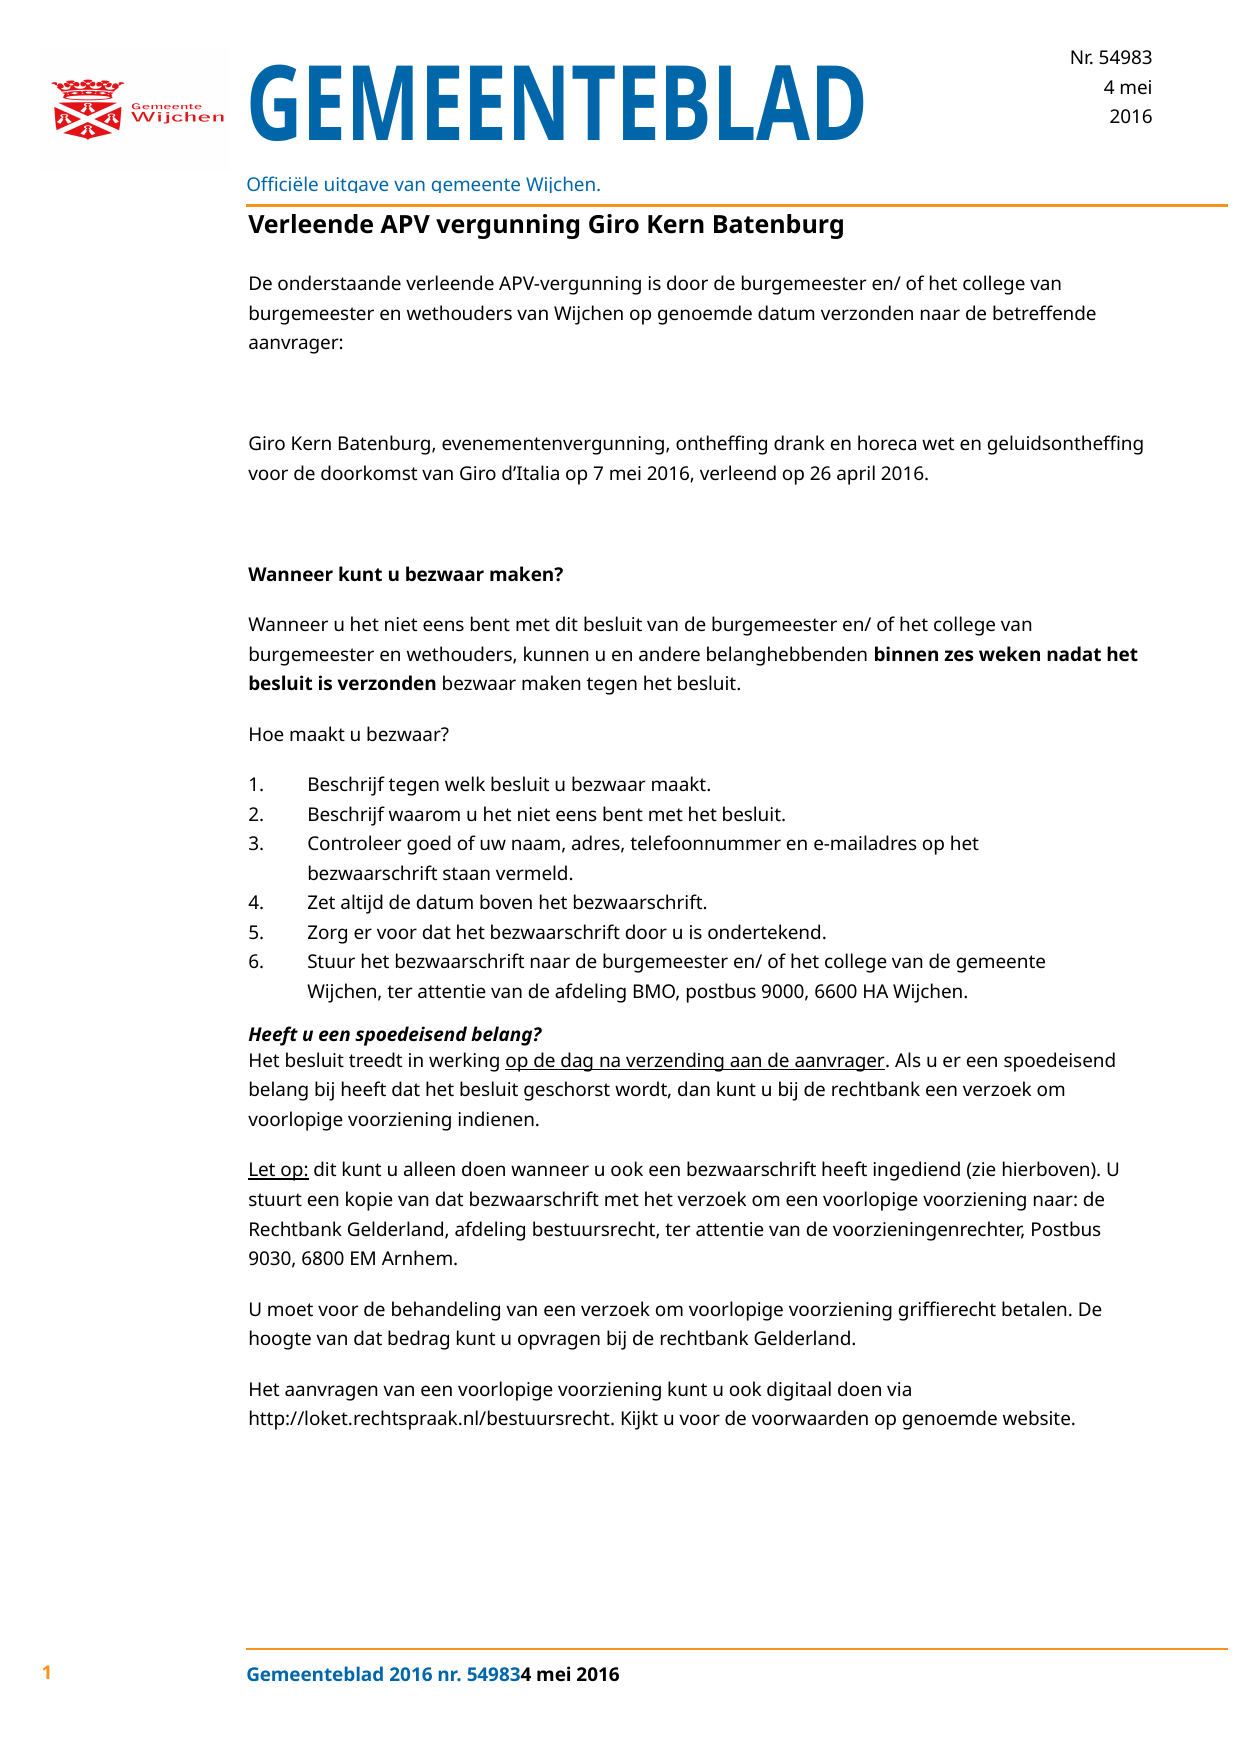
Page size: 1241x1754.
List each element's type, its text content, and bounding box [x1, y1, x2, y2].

text Het besluit treedt in werking op de dag na verzending aan de aanvrager. Als u er een spoedeisend belang bij heeft dat het besluit geschorst wordt, dan kunt u bij de rechtbank een verzoek om voorlopige voorziening indienen. [248, 1047, 1152, 1132]
text Verleende APV vergunning Giro Kern Batenburg [248, 207, 1152, 241]
list Zorg er voor dat het bezwaarschrift door u is ondertekend. [248, 919, 1152, 945]
picture [41, 47, 231, 172]
list bezwaarschrift staan vermeld. [248, 860, 1152, 886]
text De onderstaande verleende APV-vergunning is door de burgemeester en/ of het college van burgemeester en wethouders van Wijchen op genoemde datum verzonden naar de betreffende aanvrager: [248, 270, 1152, 355]
list Beschrijf tegen welk besluit u bezwaar maakt. [248, 771, 1152, 797]
list Controleer goed of uw naam, adres, telefoonnummer en e-mailadres op het [248, 830, 1152, 856]
list Stuur het bezwaarschrift naar de burgemeester en/ of het college van de gemeente [248, 949, 1152, 974]
text Wanneer u het niet eens bent met dit besluit van de burgemeester en/ of het college van burgemeester en wethouders, kunnen u en andere belanghebbenden binnen zes weken nadat het besluit is verzonden bezwaar maken tegen het besluit. [248, 611, 1152, 696]
text Wanneer kunt u bezwaar maken? [248, 561, 1152, 586]
text Let op: dit kunt u alleen doen wanneer u ook een bezwaarschrift heeft ingediend (zie hierboven). U stuurt een kopie van dat bezwaarschrift met het verzoek om een voorlopige voorziening naar: de Rechtbank Gelderland, afdeling bestuursrecht, ter attentie van de voorzieningenrechter, Postbus 9030, 6800 EM Arnhem. [248, 1157, 1152, 1271]
text Het aanvragen van een voorlopige voorziening kunt u ook digitaal doen via http://loket.rechtspraak.nl/bestuursrecht. Kijkt u voor de voorwaarden op genoemde website. [248, 1376, 1152, 1431]
list Wijchen, ter attentie van de afdeling BMO, postbus 9000, 6600 HA Wijchen. [248, 978, 1152, 1004]
text Heeft u een spoedeisend belang? [248, 1021, 1152, 1047]
text Hoe maakt u bezwaar? [248, 721, 1152, 746]
list Beschrijf waarom u het niet eens bent met het besluit. [248, 801, 1152, 826]
list Zet altijd de datum boven het bezwaarschrift. [248, 889, 1152, 915]
text U moet voor de behandeling van een verzoek om voorlopige voorziening griffierecht betalen. De hoogte van dat bedrag kunt u opvragen bij de rechtbank Gelderland. [248, 1296, 1152, 1351]
text Giro Kern Batenburg, evenementenvergunning, ontheffing drank en horeca wet en geluidsontheffing voor de doorkomst van Giro d’Italia op 7 mei 2016, verleend op 26 april 2016. [248, 430, 1152, 486]
